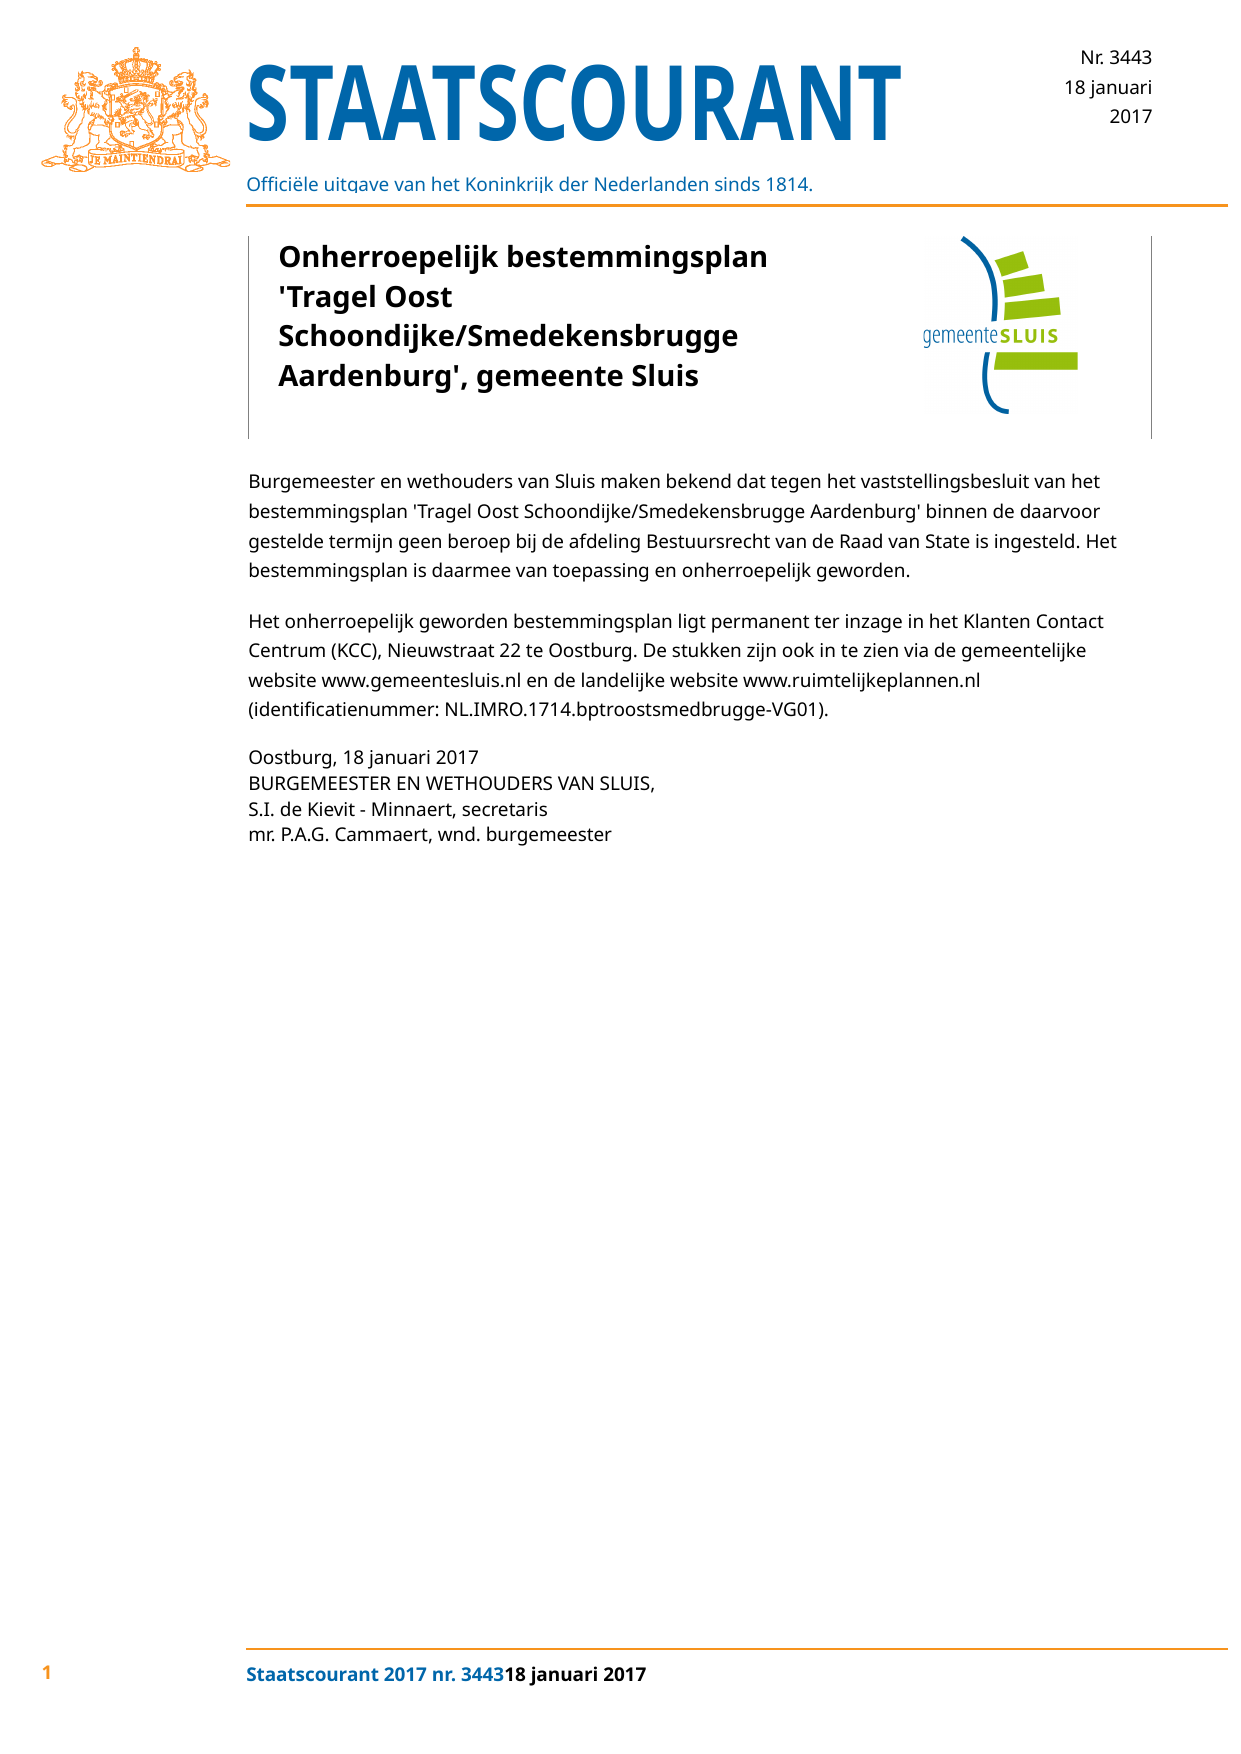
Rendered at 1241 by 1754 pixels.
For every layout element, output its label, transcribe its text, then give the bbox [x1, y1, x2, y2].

table_header Onherroepelijk bestemmingsplan 'Tragel Oost Schoondijke/Smedekensbrugge Aardenburg', gemeente Sluis [249, 236, 850, 439]
table_header [850, 414, 1151, 439]
text Het onherroepelijk geworden bestemmingsplan ligt permanent ter inzage in het Klanten Contact Centrum (KCC), Nieuwstraat 22 te Oostburg. De stukken zijn ook in te zien via de gemeentelijke website www.gemeentesluis.nl en de landelijke website www.ruimtelijkeplannen.nl (identificatienummer: NL.IMRO.1714.bptroostsmedbrugge-VG01). [248, 608, 1152, 722]
table_header [1078, 236, 1151, 413]
text mr. P.A.G. Cammaert, wnd. burgemeester [248, 822, 1152, 847]
text S.I. de Kievit - Minnaert, secretaris [248, 796, 1152, 822]
text BURGEMEESTER EN WETHOUDERS VAN SLUIS, [248, 770, 1152, 796]
table_header [850, 236, 923, 413]
picture [923, 236, 1078, 414]
text Burgemeester en wethouders van Sluis maken bekend dat tegen het vaststellingsbesluit van het bestemmingsplan 'Tragel Oost Schoondijke/Smedekensbrugge Aardenburg' binnen de daarvoor gestelde termijn geen beroep bij de afdeling Bestuursrecht van de Raad van State is ingesteld. Het bestemmingsplan is daarmee van toepassing en onherroepelijk geworden. [248, 469, 1152, 583]
picture [41, 47, 231, 172]
text Oostburg, 18 januari 2017 [248, 744, 1152, 770]
